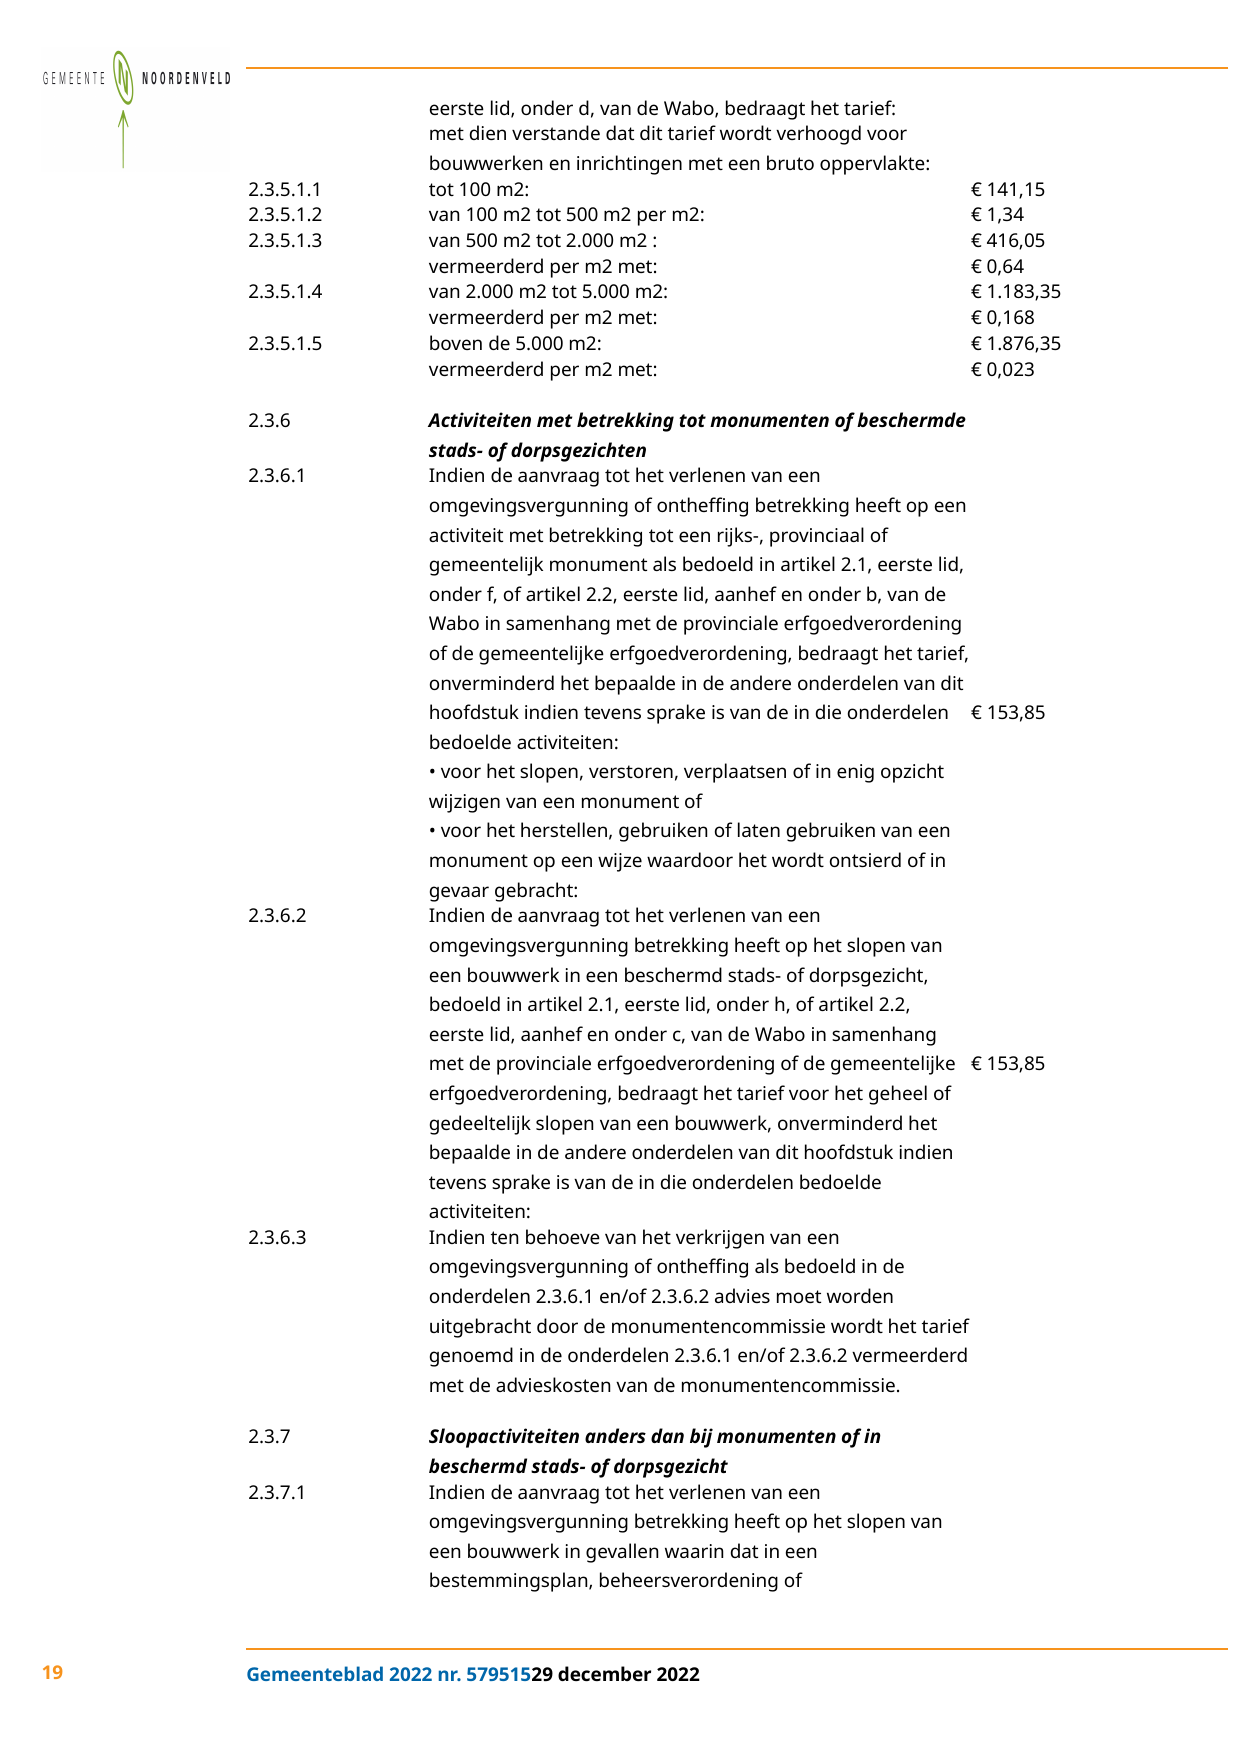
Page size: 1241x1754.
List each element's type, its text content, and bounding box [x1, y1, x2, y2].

table_cell [971, 382, 1152, 407]
table_cell € 0,64 [971, 253, 1152, 279]
table_cell € 1.876,35 [971, 330, 1152, 356]
table_cell [248, 95, 429, 121]
table_cell € 1,34 [971, 202, 1152, 227]
table_cell [971, 1224, 1152, 1398]
table_cell 2.3.6.2 [248, 903, 429, 1224]
table_cell € 153,85 [971, 903, 1152, 1224]
table_cell 2.3.6.3 [248, 1224, 429, 1398]
table_cell [248, 1398, 429, 1423]
table_cell Sloopactiviteiten anders dan bij monumenten of in beschermd stads- of dorpsgezicht [429, 1424, 971, 1479]
picture [41, 47, 231, 172]
table_cell van 100 m2 tot 500 m2 per m2: [429, 202, 971, 227]
table_cell 2.3.6.1 [248, 463, 429, 903]
table_cell € 416,05 [971, 227, 1152, 253]
table_cell tot 100 m2: [429, 176, 971, 202]
table_cell 2.3.5.1.3 [248, 227, 429, 253]
table_cell vermeerderd per m2 met: [429, 253, 971, 279]
table_cell Activiteiten met betrekking tot monumenten of beschermde stads- of dorpsgezichten [429, 408, 971, 463]
table_cell 2.3.5.1.4 [248, 279, 429, 304]
table_cell [971, 95, 1152, 121]
table_cell [971, 1398, 1152, 1423]
table_cell van 2.000 m2 tot 5.000 m2: [429, 279, 971, 304]
table_cell 2.3.5.1.5 [248, 330, 429, 356]
table_cell vermeerderd per m2 met: [429, 356, 971, 382]
table_cell € 1.183,35 [971, 279, 1152, 304]
table_cell [248, 305, 429, 330]
table_cell vermeerderd per m2 met: [429, 305, 971, 330]
table_cell € 0,023 [971, 356, 1152, 382]
table_cell Indien ten behoeve van het verkrijgen van een omgevingsvergunning of ontheffing als bedoeld in de onderdelen 2.3.6.1 en/of 2.3.6.2 advies moet worden uitgebracht door de monumentencommissie wordt het tarief genoemd in de onderdelen 2.3.6.1 en/of 2.3.6.2 vermeerderd met de advieskosten van de monumentencommissie. [429, 1224, 971, 1398]
table_cell [971, 1424, 1152, 1479]
table_cell [248, 356, 429, 382]
table_cell € 153,85 [971, 463, 1152, 903]
table_cell [971, 1479, 1152, 1593]
table_cell € 0,168 [971, 305, 1152, 330]
table_cell [971, 121, 1152, 176]
table_cell [248, 382, 429, 407]
table_cell 2.3.6 [248, 408, 429, 463]
table_cell Indien de aanvraag tot het verlenen van een omgevingsvergunning betrekking heeft op het slopen van een bouwwerk in een beschermd stads- of dorpsgezicht, bedoeld in artikel 2.1, eerste lid, onder h, of artikel 2.2, eerste lid, aanhef en onder c, van de Wabo in samenhang met de provinciale erfgoedverordening of de gemeentelijke erfgoedverordening, bedraagt het tarief voor het geheel of gedeeltelijk slopen van een bouwwerk, onverminderd het bepaalde in de andere onderdelen van dit hoofdstuk indien tevens sprake is van de in die onderdelen bedoelde activiteiten: [429, 903, 971, 1224]
table_cell 2.3.7 [248, 1424, 429, 1479]
table_cell Indien de aanvraag tot het verlenen van een omgevingsvergunning of ontheffing betrekking heeft op een activiteit met betrekking tot een rijks-, provinciaal of gemeentelijk monument als bedoeld in artikel 2.1, eerste lid, onder f, of artikel 2.2, eerste lid, aanhef en onder b, van de Wabo in samenhang met de provinciale erfgoedverordening of de gemeentelijke erfgoedverordening, bedraagt het tarief, onverminderd het bepaalde in de andere onderdelen van dit hoofdstuk indien tevens sprake is van de in die onderdelen bedoelde activiteiten: • voor het slopen, verstoren, verplaatsen of in enig opzicht wijzigen van een monument of • voor het herstellen, gebruiken of laten gebruiken van een monument op een wijze waardoor het wordt ontsierd of in gevaar gebracht: [429, 463, 971, 903]
table_cell [248, 253, 429, 279]
table_cell Indien de aanvraag tot het verlenen van een omgevingsvergunning betrekking heeft op het slopen van een bouwwerk in gevallen waarin dat in een bestemmingsplan, beheersverordening of [429, 1479, 971, 1593]
table_cell 2.3.5.1.1 [248, 176, 429, 202]
table_cell [429, 382, 971, 407]
table_cell boven de 5.000 m2: [429, 330, 971, 356]
table_cell € 141,15 [971, 176, 1152, 202]
table_cell 2.3.5.1.2 [248, 202, 429, 227]
table_cell met dien verstande dat dit tarief wordt verhoogd voor bouwwerken en inrichtingen met een bruto oppervlakte: [429, 121, 971, 176]
table_cell 2.3.7.1 [248, 1479, 429, 1593]
table_cell [248, 121, 429, 176]
table_cell [429, 1398, 971, 1423]
table_cell [971, 408, 1152, 463]
table_cell van 500 m2 tot 2.000 m2 : [429, 227, 971, 253]
table_cell eerste lid, onder d, van de Wabo, bedraagt het tarief: [429, 95, 971, 121]
